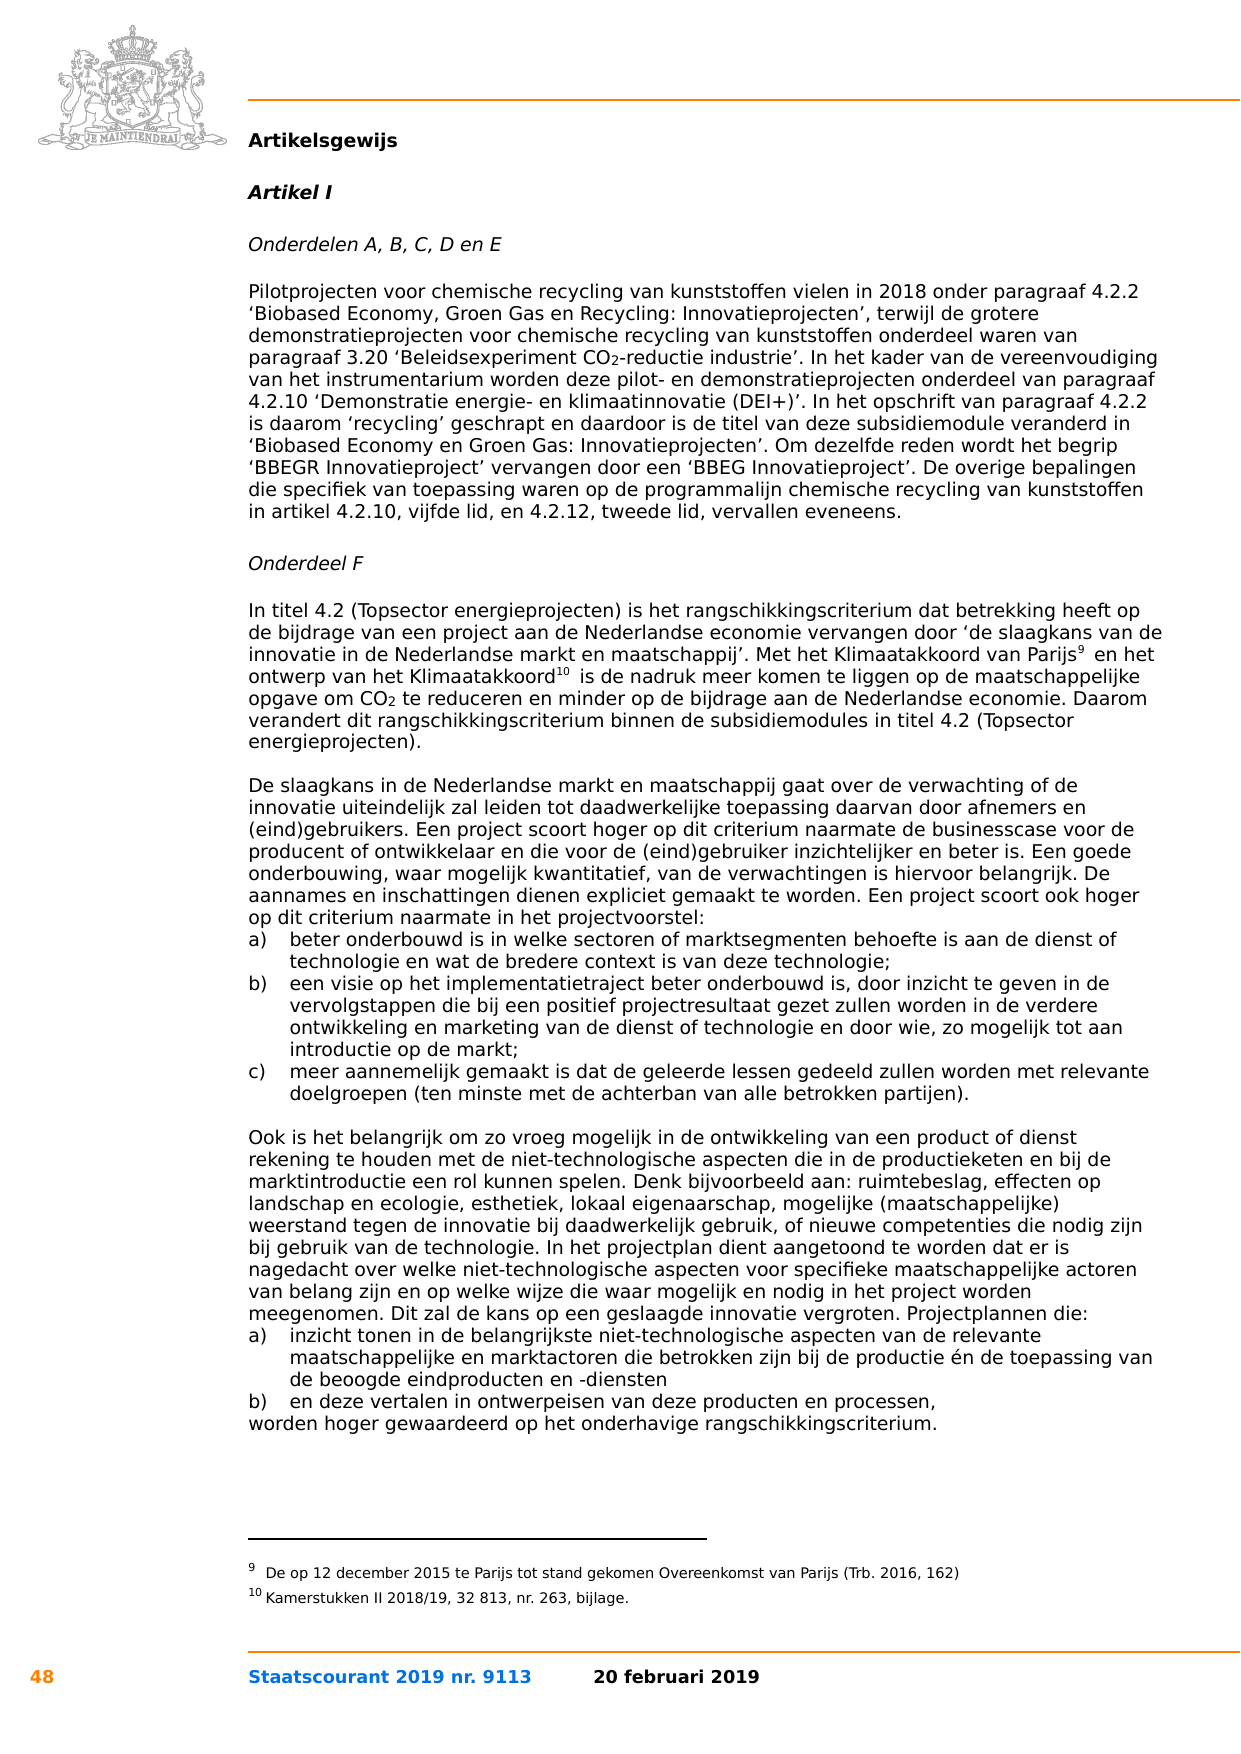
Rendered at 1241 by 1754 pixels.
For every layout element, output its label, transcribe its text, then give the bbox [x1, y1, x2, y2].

picture [38, 25, 227, 150]
subtitle Onderdeel F [248, 553, 1163, 574]
text b) een visie op het implementatietraject beter onderbouwd is, door inzicht te geven in de vervolgstappen die bij een positief projectresultaat gezet zullen worden in de verdere ontwikkeling en marketing van de dienst of technologie en door wie, zo mogelijk tot aan introductie op de markt; [248, 973, 1163, 1061]
subtitle Onderdelen A, B, C, D en E [248, 234, 1163, 256]
text In titel 4.2 (Topsector energieprojecten) is het rangschikkingscriterium dat betrekking heeft op de bijdrage van een project aan de Nederlandse economie vervangen door ‘de slaagkans van de innovatie in de Nederlandse markt en maatschappij’. Met het Klimaatakkoord van Parijs en het ontwerp van het Klimaatakkoord is de nadruk meer komen te liggen op de maatschappelijke opgave om CO2 te reduceren en minder op de bijdrage aan de Nederlandse economie. Daarom verandert dit rangschikkingscriterium binnen de subsidiemodules in titel 4.2 (Topsector energieprojecten). [248, 599, 1163, 753]
text Kamerstukken II 2018/19, 32 813, nr. 263, bijlage. [248, 1586, 1163, 1608]
text Pilotprojecten voor chemische recycling van kunststoffen vielen in 2018 onder paragraaf 4.2.2 ‘Biobased Economy, Groen Gas en Recycling: Innovatieprojecten’, terwijl de grotere demonstratieprojecten voor chemische recycling van kunststoffen onderdeel waren van paragraaf 3.20 ‘Beleidsexperiment CO2-reductie industrie’. In het kader van de vereenvoudiging van het instrumentarium worden deze pilot- en demonstratieprojecten onderdeel van paragraaf 4.2.10 ‘Demonstratie energie- en klimaatinnovatie (DEI+)’. In het opschrift van paragraaf 4.2.2 is daarom ‘recycling’ geschrapt en daardoor is de titel van deze subsidiemodule veranderd in ‘Biobased Economy en Groen Gas: Innovatieprojecten’. Om dezelfde reden wordt het begrip ‘BBEGR Innovatieproject’ vervangen door een ‘BBEG Innovatieproject’. De overige bepalingen die specifiek van toepassing waren op de programmalijn chemische recycling van kunststoffen in artikel 4.2.10, vijfde lid, en 4.2.12, tweede lid, vervallen eveneens. [248, 281, 1163, 523]
text De slaagkans in de Nederlandse markt en maatschappij gaat over de verwachting of de innovatie uiteindelijk zal leiden tot daadwerkelijke toepassing daarvan door afnemers en (eind)gebruikers. Een project scoort hoger op dit criterium naarmate de businesscase voor de producent of ontwikkelaar en die voor de (eind)gebruiker inzichtelijker en beter is. Een goede onderbouwing, waar mogelijk kwantitatief, van de verwachtingen is hiervoor belangrijk. De aannames en inschattingen dienen expliciet gemaakt te worden. Een project scoort ook hoger op dit criterium naarmate in het projectvoorstel: [248, 775, 1163, 929]
text a) beter onderbouwd is in welke sectoren of marktsegmenten behoefte is aan de dienst of technologie en wat de bredere context is van deze technologie; [248, 929, 1163, 973]
text Ook is het belangrijk om zo vroeg mogelijk in de ontwikkeling van een product of dienst rekening te houden met de niet-technologische aspecten die in de productieketen en bij de marktintroductie een rol kunnen spelen. Denk bijvoorbeeld aan: ruimtebeslag, effecten op landschap en ecologie, esthetiek, lokaal eigenaarschap, mogelijke (maatschappelijke) weerstand tegen de innovatie bij daadwerkelijk gebruik, of nieuwe competenties die nodig zijn bij gebruik van de technologie. In het projectplan dient aangetoond te worden dat er is nagedacht over welke niet-technologische aspecten voor specifieke maatschappelijke actoren van belang zijn en op welke wijze die waar mogelijk en nodig in het project worden meegenomen. Dit zal de kans op een geslaagde innovatie vergroten. Projectplannen die: [248, 1127, 1163, 1325]
text b) en deze vertalen in ontwerpeisen van deze producten en processen, [248, 1391, 1163, 1413]
subtitle Artikel I [248, 182, 1163, 204]
text De op 12 december 2015 te Parijs tot stand gekomen Overeenkomst van Parijs (Trb. 2016, 162) [248, 1561, 1163, 1583]
text a) inzicht tonen in de belangrijkste niet-technologische aspecten van de relevante maatschappelijke en marktactoren die betrokken zijn bij de productie én de toepassing van de beoogde eindproducten en -diensten [248, 1325, 1163, 1391]
text worden hoger gewaardeerd op het onderhavige rangschikkingscriterium. [248, 1413, 1163, 1434]
subtitle Artikelsgewijs [248, 130, 1163, 152]
text c) meer aannemelijk gemaakt is dat de geleerde lessen gedeeld zullen worden met relevante doelgroepen (ten minste met de achterban van alle betrokken partijen). [248, 1061, 1163, 1105]
